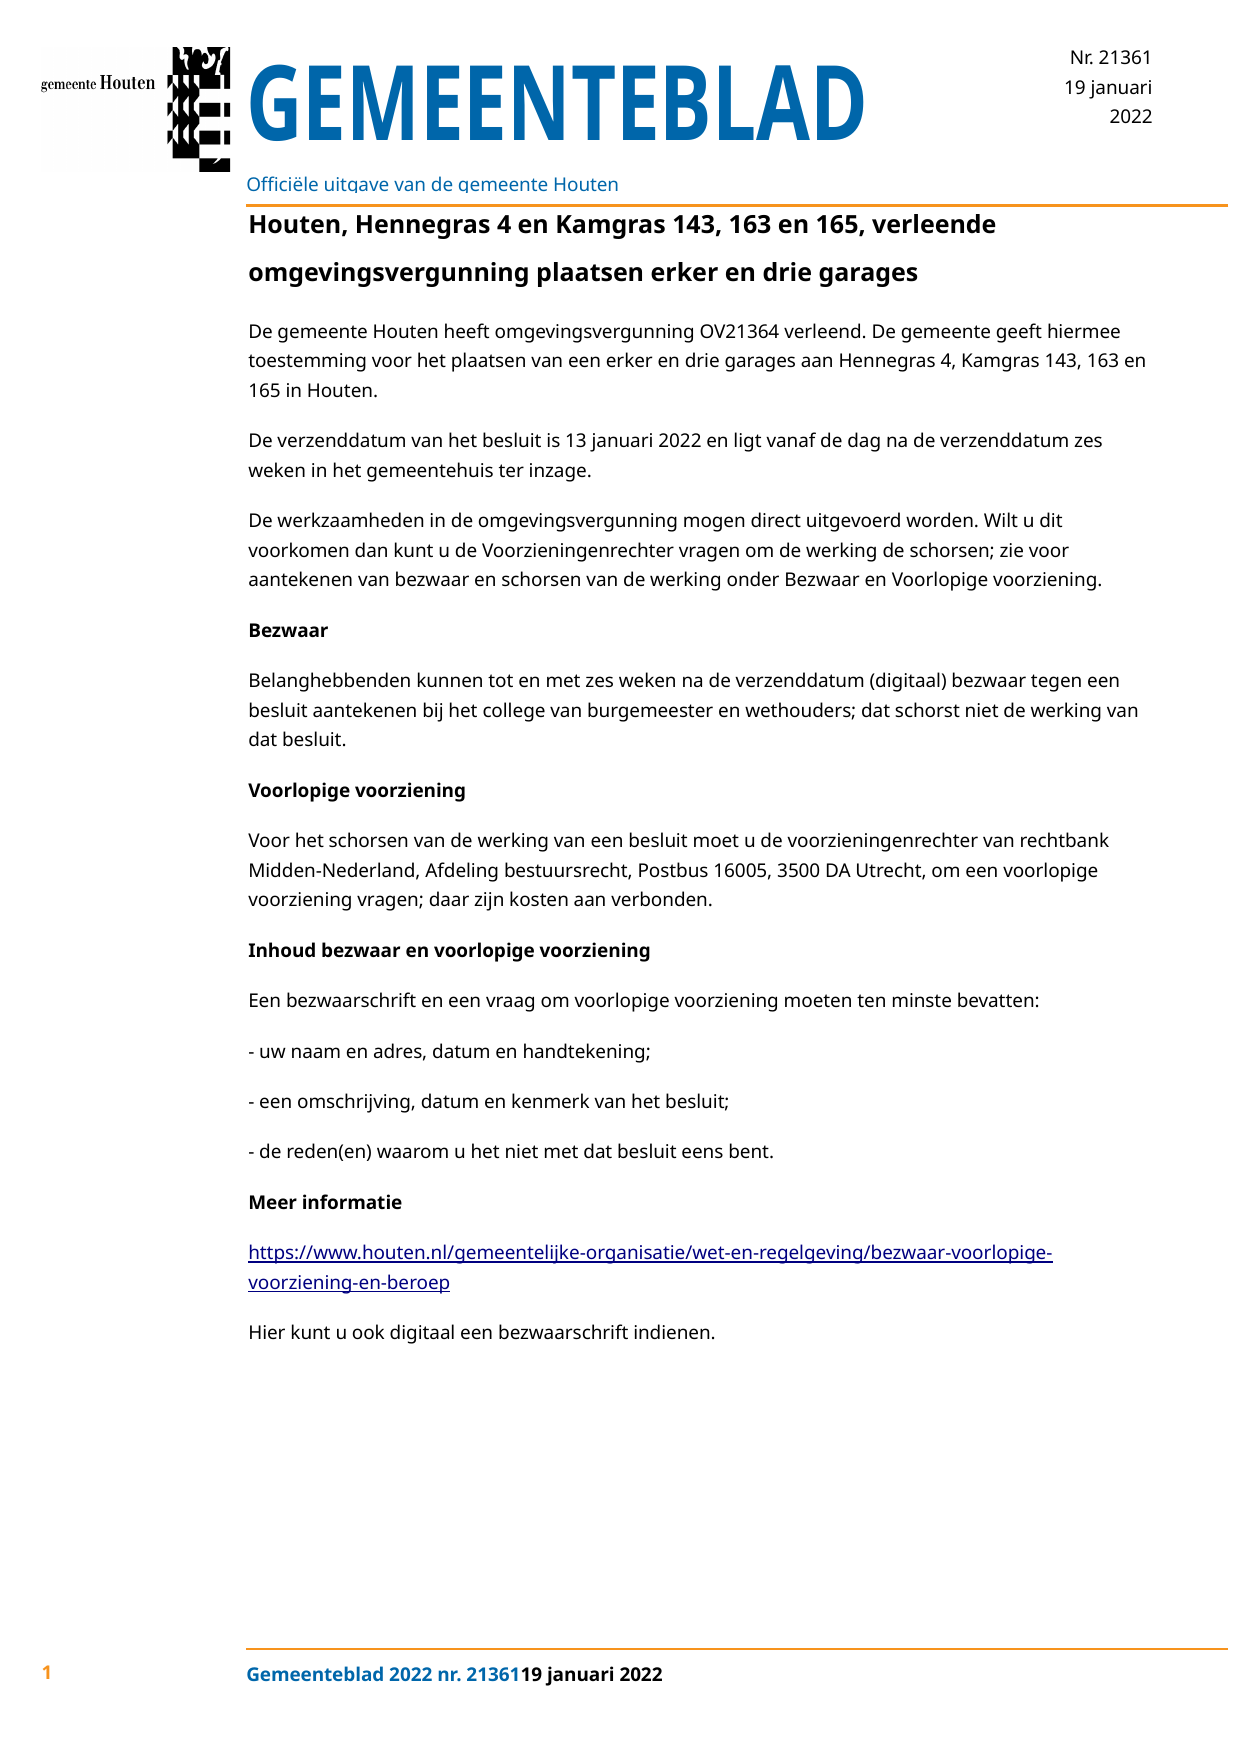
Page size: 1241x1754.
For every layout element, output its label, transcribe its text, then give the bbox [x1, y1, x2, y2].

picture [41, 47, 231, 172]
text - de reden(en) waarom u het niet met dat besluit eens bent. [248, 1139, 1152, 1164]
text - uw naam en adres, datum en handtekening; [248, 1038, 1152, 1064]
text De gemeente Houten heeft omgevingsvergunning OV21364 verleend. De gemeente geeft hiermee toestemming voor het plaatsen van een erker en drie garages aan Hennegras 4, Kamgras 143, 163 en 165 in Houten. [248, 318, 1152, 403]
text Belanghebbenden kunnen tot en met zes weken na de verzenddatum (digitaal) bezwaar tegen een besluit aantekenen bij het college van burgemeester en wethouders; dat schorst niet de werking van dat besluit. [248, 667, 1152, 752]
text De verzenddatum van het besluit is 13 januari 2022 en ligt vanaf de dag na de verzenddatum zes weken in het gemeentehuis ter inzage. [248, 427, 1152, 483]
text - een omschrijving, datum en kenmerk van het besluit; [248, 1088, 1152, 1114]
text https://www.houten.nl/gemeentelijke-organisatie/wet-en-regelgeving/bezwaar-voorlopige-voorziening-en-beroep [248, 1239, 1152, 1295]
text Bezwaar [248, 617, 1152, 643]
text Meer informatie [248, 1189, 1152, 1215]
text Voor het schorsen van de werking van een besluit moet u de voorzieningenrechter van rechtbank Midden-Nederland, Afdeling bestuursrecht, Postbus 16005, 3500 DA Utrecht, om een voorlopige voorziening vragen; daar zijn kosten aan verbonden. [248, 827, 1152, 912]
text Inhoud bezwaar en voorlopige voorziening [248, 937, 1152, 963]
text De werkzaamheden in de omgevingsvergunning mogen direct uitgevoerd worden. Wilt u dit voorkomen dan kunt u de Voorzieningenrechter vragen om de werking de schorsen; zie voor aantekenen van bezwaar en schorsen van de werking onder Bezwaar en Voorlopige voorziening. [248, 507, 1152, 592]
text Hier kunt u ook digitaal een bezwaarschrift indienen. [248, 1319, 1152, 1345]
text Houten, Hennegras 4 en Kamgras 143, 163 en 165, verleende omgevingsvergunning plaatsen erker en drie garages [248, 207, 1152, 288]
text Voorlopige voorziening [248, 777, 1152, 803]
text Een bezwaarschrift en een vraag om voorlopige voorziening moeten ten minste bevatten: [248, 987, 1152, 1013]
